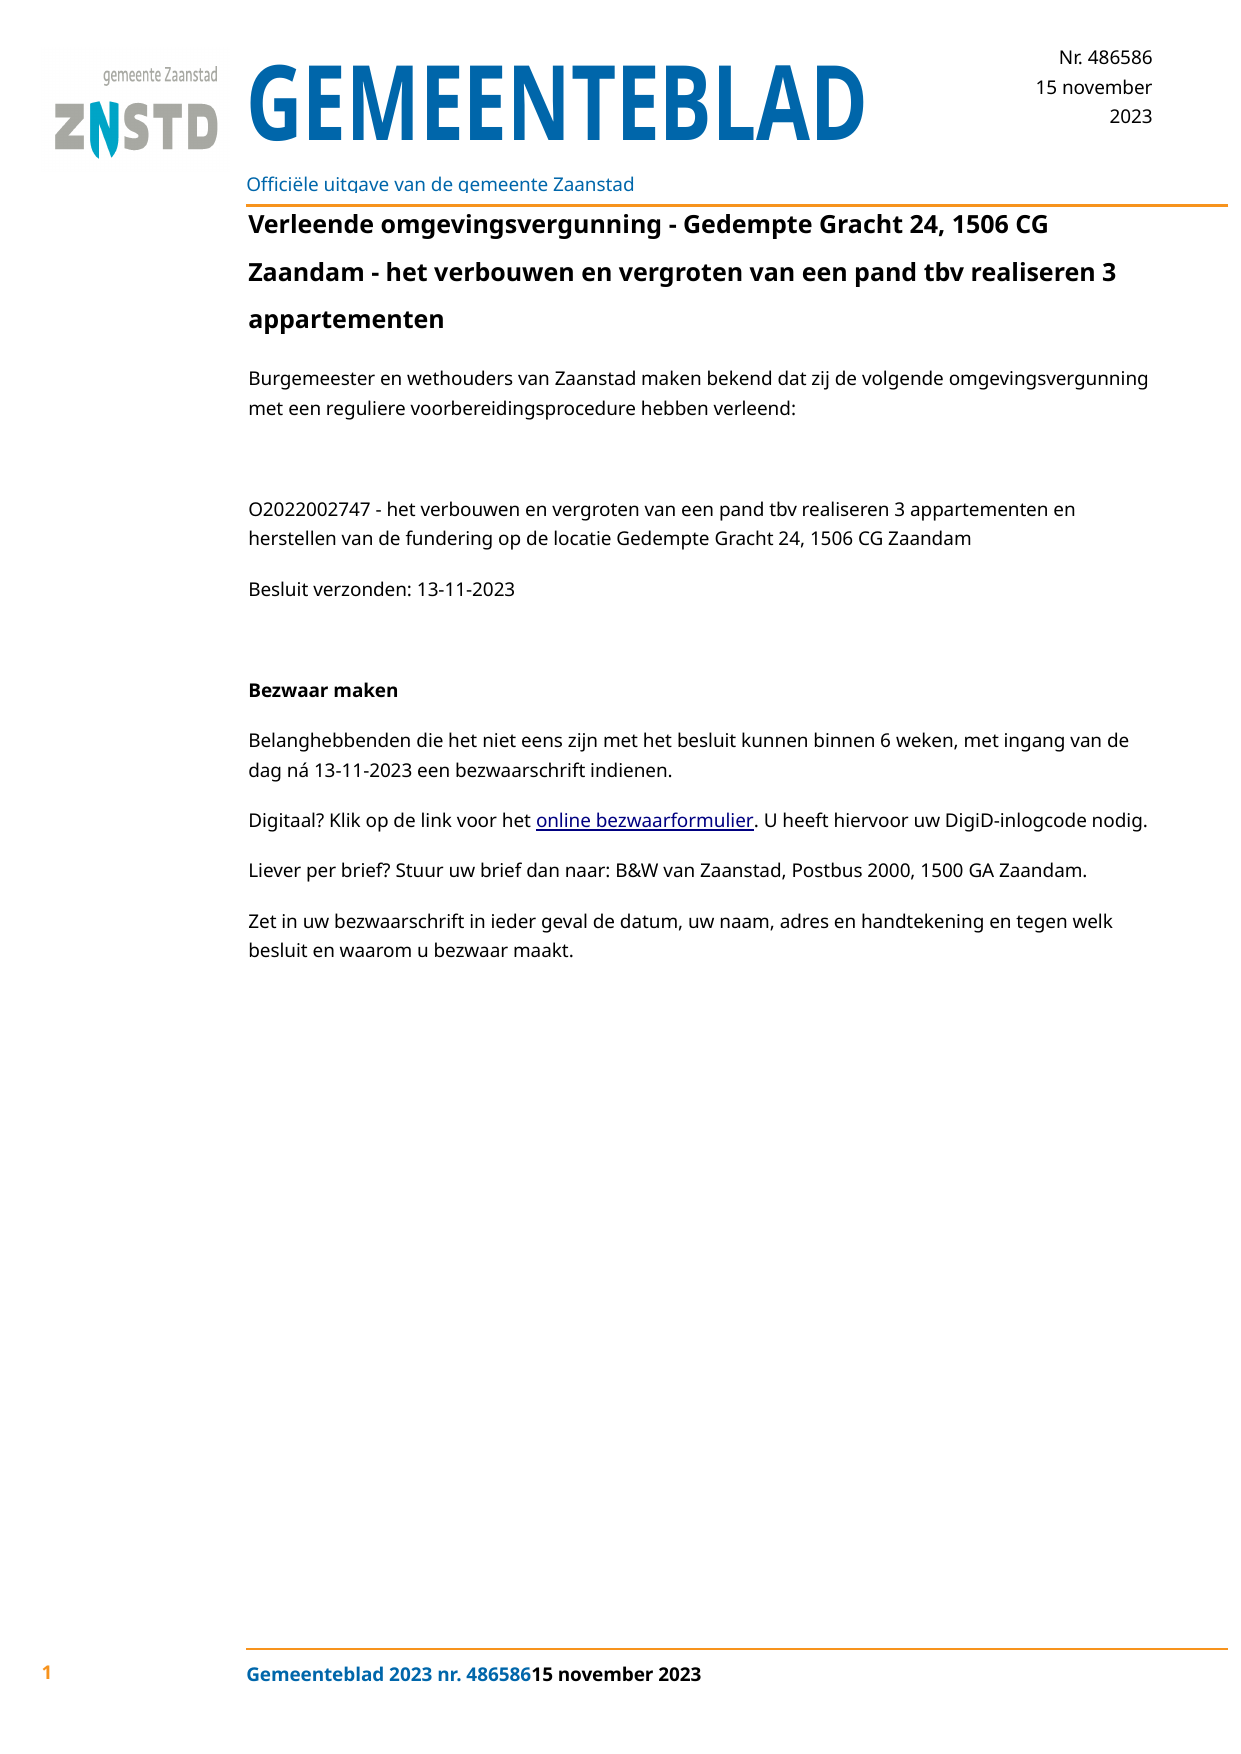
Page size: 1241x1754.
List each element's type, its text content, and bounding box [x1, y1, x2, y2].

text Zet in uw bezwaarschrift in ieder geval de datum, uw naam, adres en handtekening en tegen welk besluit en waarom u bezwaar maakt. [248, 908, 1152, 963]
text Besluit verzonden: 13-11-2023 [248, 576, 1152, 602]
text Digitaal? Klik op de link voor het online bezwaarformulier. U heeft hiervoor uw DigiD-inlogcode nodig. [248, 807, 1152, 833]
text Liever per brief? Stuur uw brief dan naar: B&W van Zaanstad, Postbus 2000, 1500 GA Zaandam. [248, 858, 1152, 883]
text O2022002747 - het verbouwen en vergroten van een pand tbv realiseren 3 appartementen en herstellen van de fundering op de locatie Gedempte Gracht 24, 1506 CG Zaandam [248, 496, 1152, 551]
text Belanghebbenden die het niet eens zijn met het besluit kunnen binnen 6 weken, met ingang van de dag ná 13-11-2023 een bezwaarschrift indienen. [248, 727, 1152, 782]
text Bezwaar maken [248, 677, 1152, 702]
picture [41, 47, 231, 172]
text Burgemeester en wethouders van Zaanstad maken bekend dat zij de volgende omgevingsvergunning met een reguliere voorbereidingsprocedure hebben verleend: [248, 366, 1152, 421]
text Verleende omgevingsvergunning - Gedempte Gracht 24, 1506 CG Zaandam - het verbouwen en vergroten van een pand tbv realiseren 3 appartementen [248, 207, 1152, 336]
